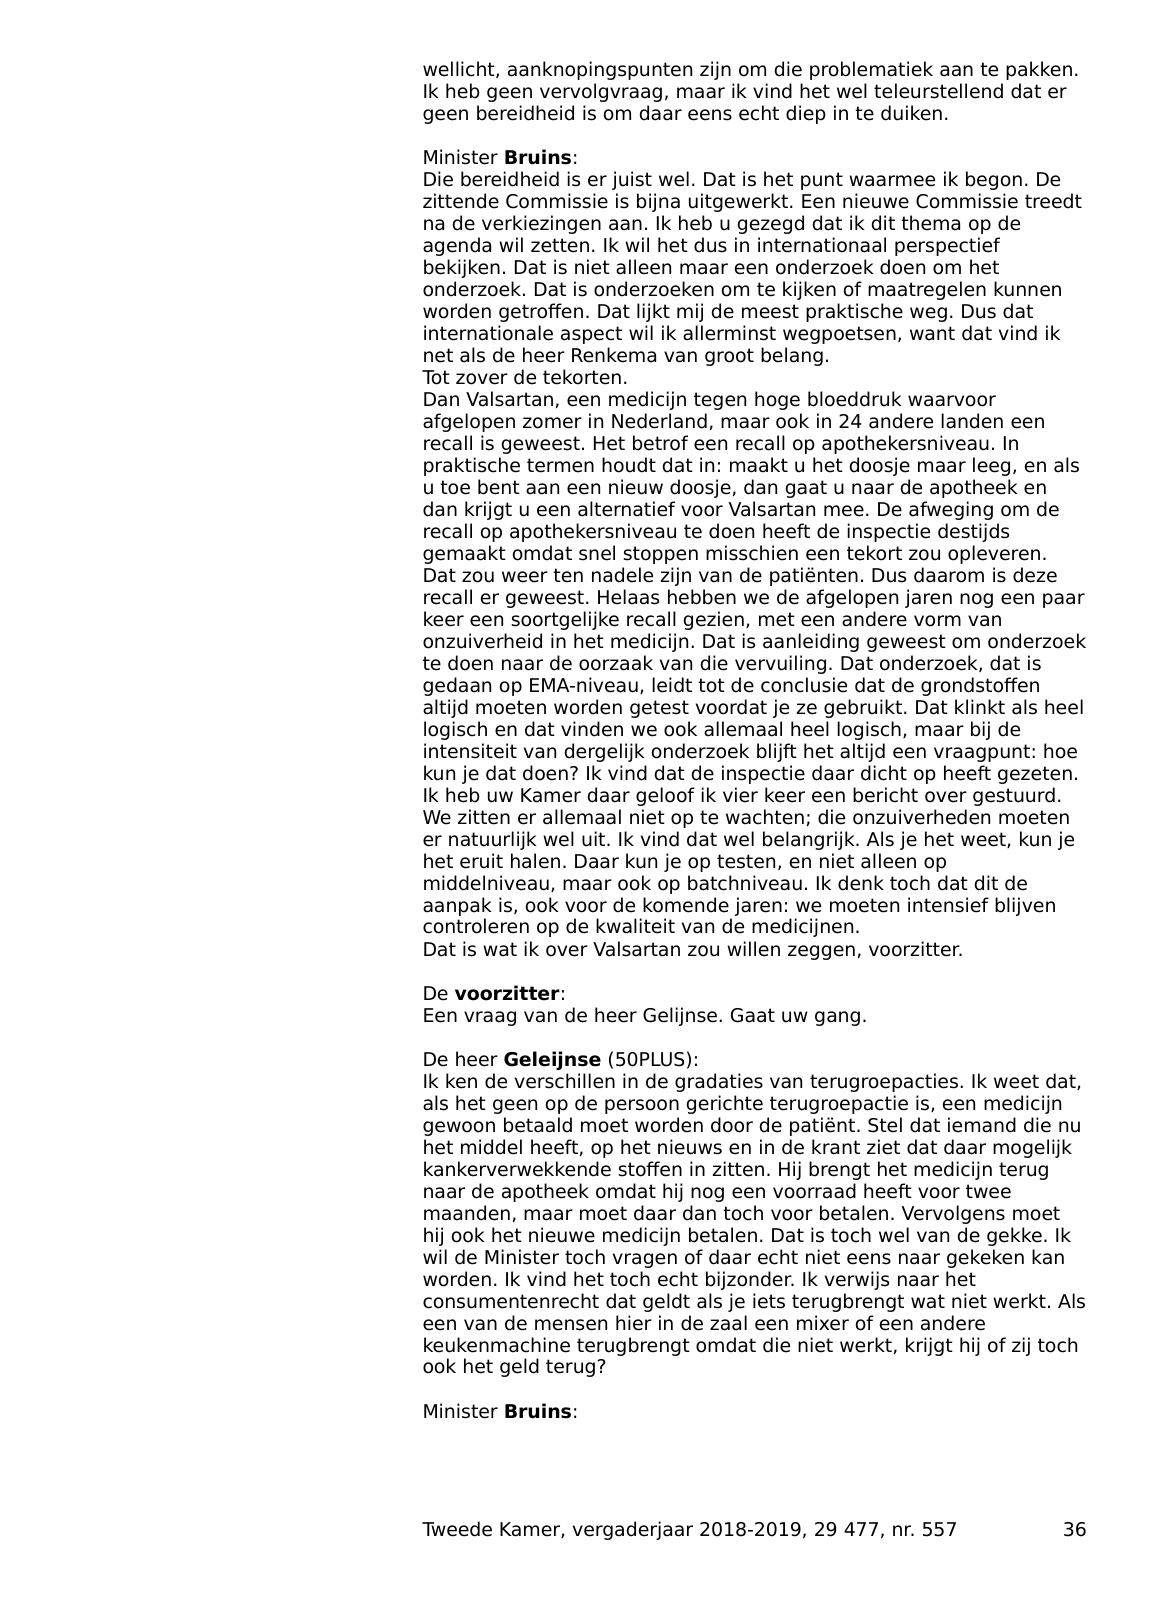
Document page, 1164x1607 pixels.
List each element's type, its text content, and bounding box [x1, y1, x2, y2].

text Dan Valsartan, een medicijn tegen hoge bloeddruk waarvoor afgelopen zomer in Nederland, maar ook in 24 andere landen een recall is geweest. Het betrof een recall op apothekersniveau. In praktische termen houdt dat in: maakt u het doosje maar leeg, en als u toe bent aan een nieuw doosje, dan gaat u naar de apotheek en dan krijgt u een alternatief voor Valsartan mee. De afweging om de recall op apothekersniveau te doen heeft de inspectie destijds gemaakt omdat snel stoppen misschien een tekort zou opleveren. Dat zou weer ten nadele zijn van de patiënten. Dus daarom is deze recall er geweest. Helaas hebben we de afgelopen jaren nog een paar keer een soortgelijke recall gezien, met een andere vorm van onzuiverheid in het medicijn. Dat is aanleiding geweest om onderzoek te doen naar de oorzaak van die vervuiling. Dat onderzoek, dat is gedaan op EMA-niveau, leidt tot de conclusie dat de grondstoffen altijd moeten worden getest voordat je ze gebruikt. Dat klinkt als heel logisch en dat vinden we ook allemaal heel logisch, maar bij de intensiteit van dergelijk onderzoek blijft het altijd een vraagpunt: hoe kun je dat doen? Ik vind dat de inspectie daar dicht op heeft gezeten. Ik heb uw Kamer daar geloof ik vier keer een bericht over gestuurd. We zitten er allemaal niet op te wachten; die onzuiverheden moeten er natuurlijk wel uit. Ik vind dat wel belangrijk. Als je het weet, kun je het eruit halen. Daar kun je op testen, en niet alleen op middelniveau, maar ook op batchniveau. Ik denk toch dat dit de aanpak is, ook voor de komende jaren: we moeten intensief blijven controleren op de kwaliteit van de medicijnen. [422, 389, 1087, 938]
text Tot zover de tekorten. [422, 367, 1087, 389]
text De voorzitter: [422, 983, 1087, 1004]
text Minister Bruins: [422, 147, 1087, 169]
text De heer Geleijnse (50PLUS): [422, 1049, 1087, 1071]
text Een vraag van de heer Gelijnse. Gaat uw gang. [422, 1004, 1087, 1027]
text wellicht, aanknopingspunten zijn om die problematiek aan te pakken. Ik heb geen vervolgvraag, maar ik vind het wel teleurstellend dat er geen bereidheid is om daar eens echt diep in te duiken. [422, 59, 1087, 125]
text Die bereidheid is er juist wel. Dat is het punt waarmee ik begon. De zittende Commissie is bijna uitgewerkt. Een nieuwe Commissie treedt na de verkiezingen aan. Ik heb u gezegd dat ik dit thema op de agenda wil zetten. Ik wil het dus in internationaal perspectief bekijken. Dat is niet alleen maar een onderzoek doen om het onderzoek. Dat is onderzoeken om te kijken of maatregelen kunnen worden getroffen. Dat lijkt mij de meest praktische weg. Dus dat internationale aspect wil ik allerminst wegpoetsen, want dat vind ik net als de heer Renkema van groot belang. [422, 169, 1087, 367]
text Dat is wat ik over Valsartan zou willen zeggen, voorzitter. [422, 938, 1087, 960]
text Ik ken de verschillen in de gradaties van terugroepacties. Ik weet dat, als het geen op de persoon gerichte terugroepactie is, een medicijn gewoon betaald moet worden door de patiënt. Stel dat iemand die nu het middel heeft, op het nieuws en in de krant ziet dat daar mogelijk kankerverwekkende stoffen in zitten. Hij brengt het medicijn terug naar de apotheek omdat hij nog een voorraad heeft voor twee maanden, maar moet daar dan toch voor betalen. Vervolgens moet hij ook het nieuwe medicijn betalen. Dat is toch wel van de gekke. Ik wil de Minister toch vragen of daar echt niet eens naar gekeken kan worden. Ik vind het toch echt bijzonder. Ik verwijs naar het consumentenrecht dat geldt als je iets terugbrengt wat niet werkt. Als een van de mensen hier in de zaal een mixer of een andere keukenmachine terugbrengt omdat die niet werkt, krijgt hij of zij toch ook het geld terug? [422, 1071, 1087, 1378]
text Minister Bruins: [422, 1401, 1087, 1423]
